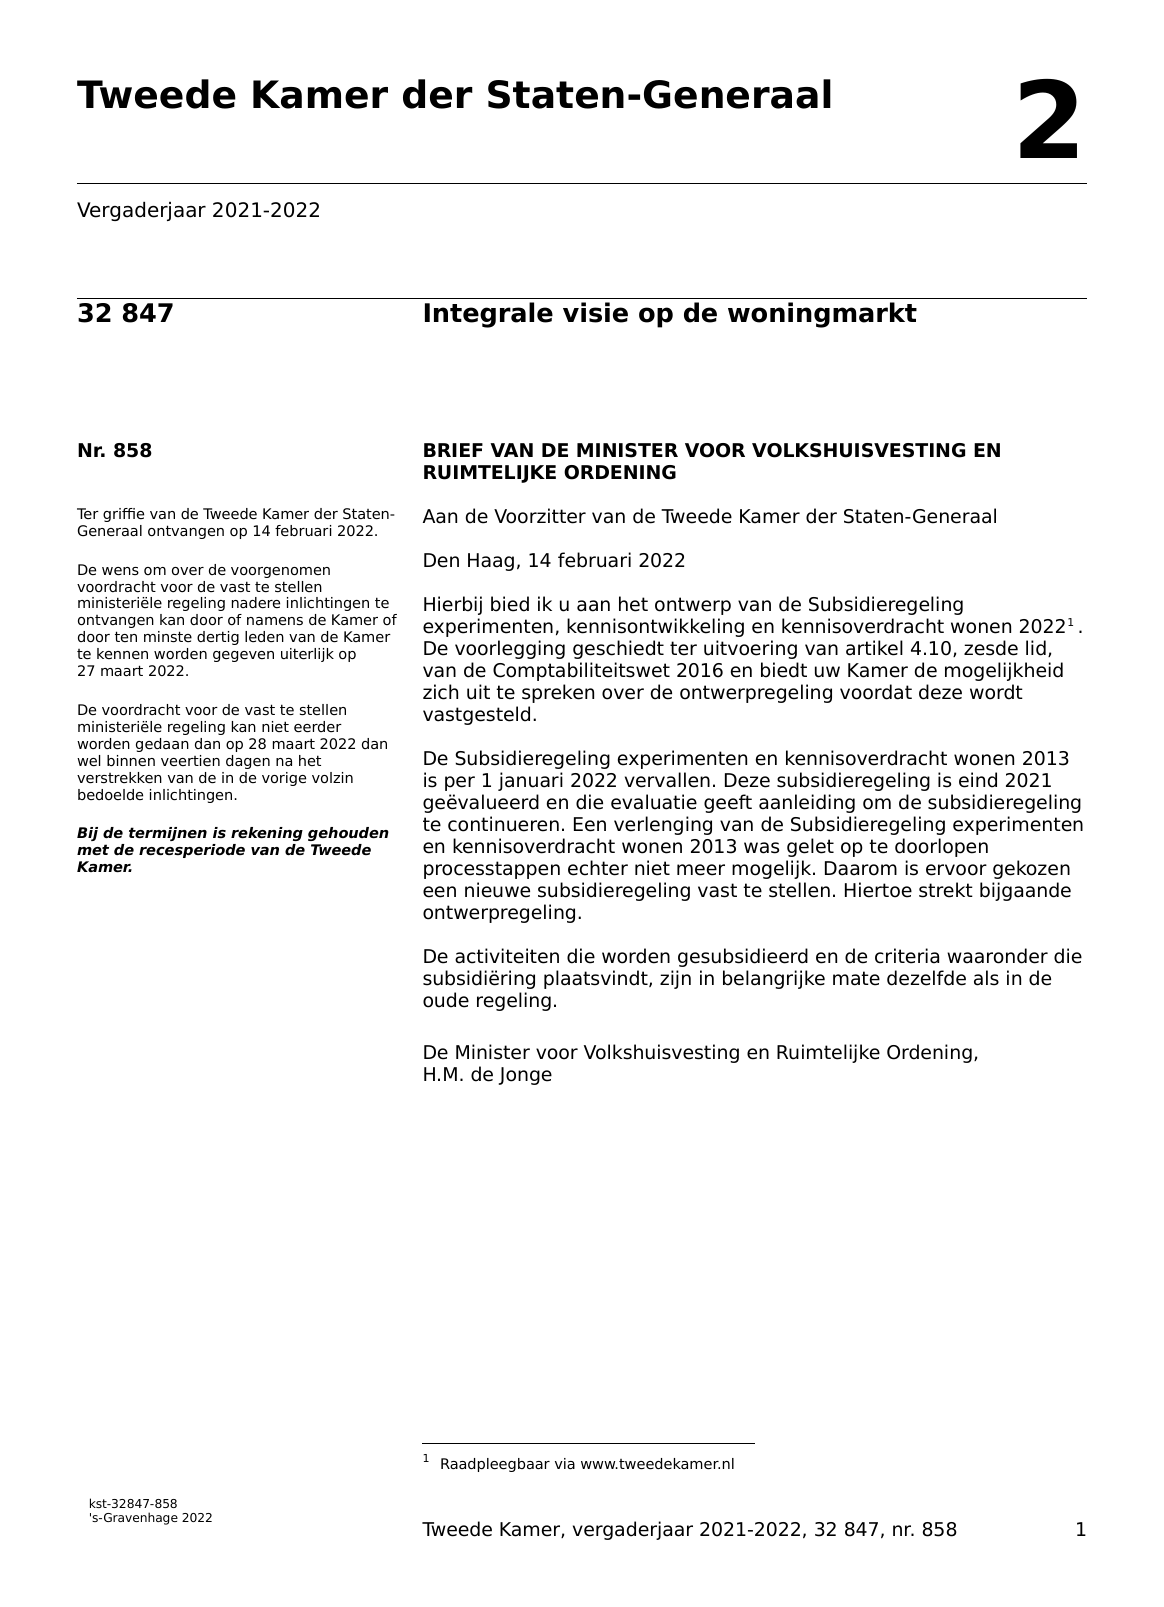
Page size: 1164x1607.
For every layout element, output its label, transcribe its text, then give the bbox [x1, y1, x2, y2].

text [77, 803, 399, 826]
table_cell Vergaderjaar 2021-2022 [77, 184, 1087, 298]
text De activiteiten die worden gesubsidieerd en de criteria waaronder die subsidiëring plaatsvindt, zijn in belangrijke mate dezelfde als in de oude regeling. [422, 946, 1087, 1012]
text De Subsidieregeling experimenten en kennisoverdracht wonen 2013 is per 1 januari 2022 vervallen. Deze subsidieregeling is eind 2021 geëvalueerd en die evaluatie geeft aanleiding om de subsidieregeling te continueren. Een verlenging van de Subsidieregeling experimenten en kennisoverdracht wonen 2013 was gelet op te doorlopen processtappen echter niet meer mogelijk. Daarom is ervoor gekozen een nieuwe subsidieregeling vast te stellen. Hiertoe strekt bijgaande ontwerpregeling. [422, 748, 1087, 924]
text Bij de termijnen is rekening gehouden met de recesperiode van de Tweede Kamer. [77, 826, 399, 876]
table_header Tweede Kamer der Staten-Generaal [77, 59, 886, 183]
text Hierbij bied ik u aan het ontwerp van de Subsidieregeling experimenten, kennisontwikkeling en kennisoverdracht wonen 2022. De voorlegging geschiedt ter uitvoering van artikel 4.10, zesde lid, van de Comptabiliteitswet 2016 en biedt uw Kamer de mogelijkheid zich uit te spreken over de ontwerpregeling voordat deze wordt vastgesteld. [422, 594, 1087, 726]
subtitle 32 847 Integrale visie op de woningmarkt [77, 299, 1087, 329]
text De wens om over de voorgenomen voordracht voor de vast te stellen ministeriële regeling nadere inlichtingen te ontvangen kan door of namens de Kamer of door ten minste dertig leden van de Kamer te kennen worden gegeven uiterlijk op 27 maart 2022. [77, 562, 399, 680]
text Raadpleegbaar via www.tweedekamer.nl [422, 1452, 1087, 1474]
text Aan de Voorzitter van de Tweede Kamer der Staten-Generaal [422, 506, 1087, 528]
subtitle Nr. 858 BRIEF VAN DE MINISTER VOOR VOLKSHUISVESTING EN RUIMTELIJKE ORDENING [77, 440, 1087, 484]
text [77, 539, 399, 562]
table_header 2 [886, 59, 1087, 183]
text Ter griffie van de Tweede Kamer der Staten-Generaal ontvangen op 14 februari 2022. [77, 506, 399, 539]
text De voordracht voor de vast te stellen ministeriële regeling kan niet eerder worden gedaan dan op 28 maart 2022 dan wel binnen veertien dagen na het verstrekken van de in de vorige volzin bedoelde inlichtingen. [77, 702, 399, 803]
text Den Haag, 14 februari 2022 [422, 550, 1087, 572]
text 's-Gravenhage 2022 [88, 1511, 323, 1525]
text kst-32847-858 [88, 1497, 323, 1511]
text De Minister voor Volkshuisvesting en Ruimtelijke Ordening, H.M. de Jonge [422, 1042, 1087, 1086]
text [77, 680, 399, 702]
